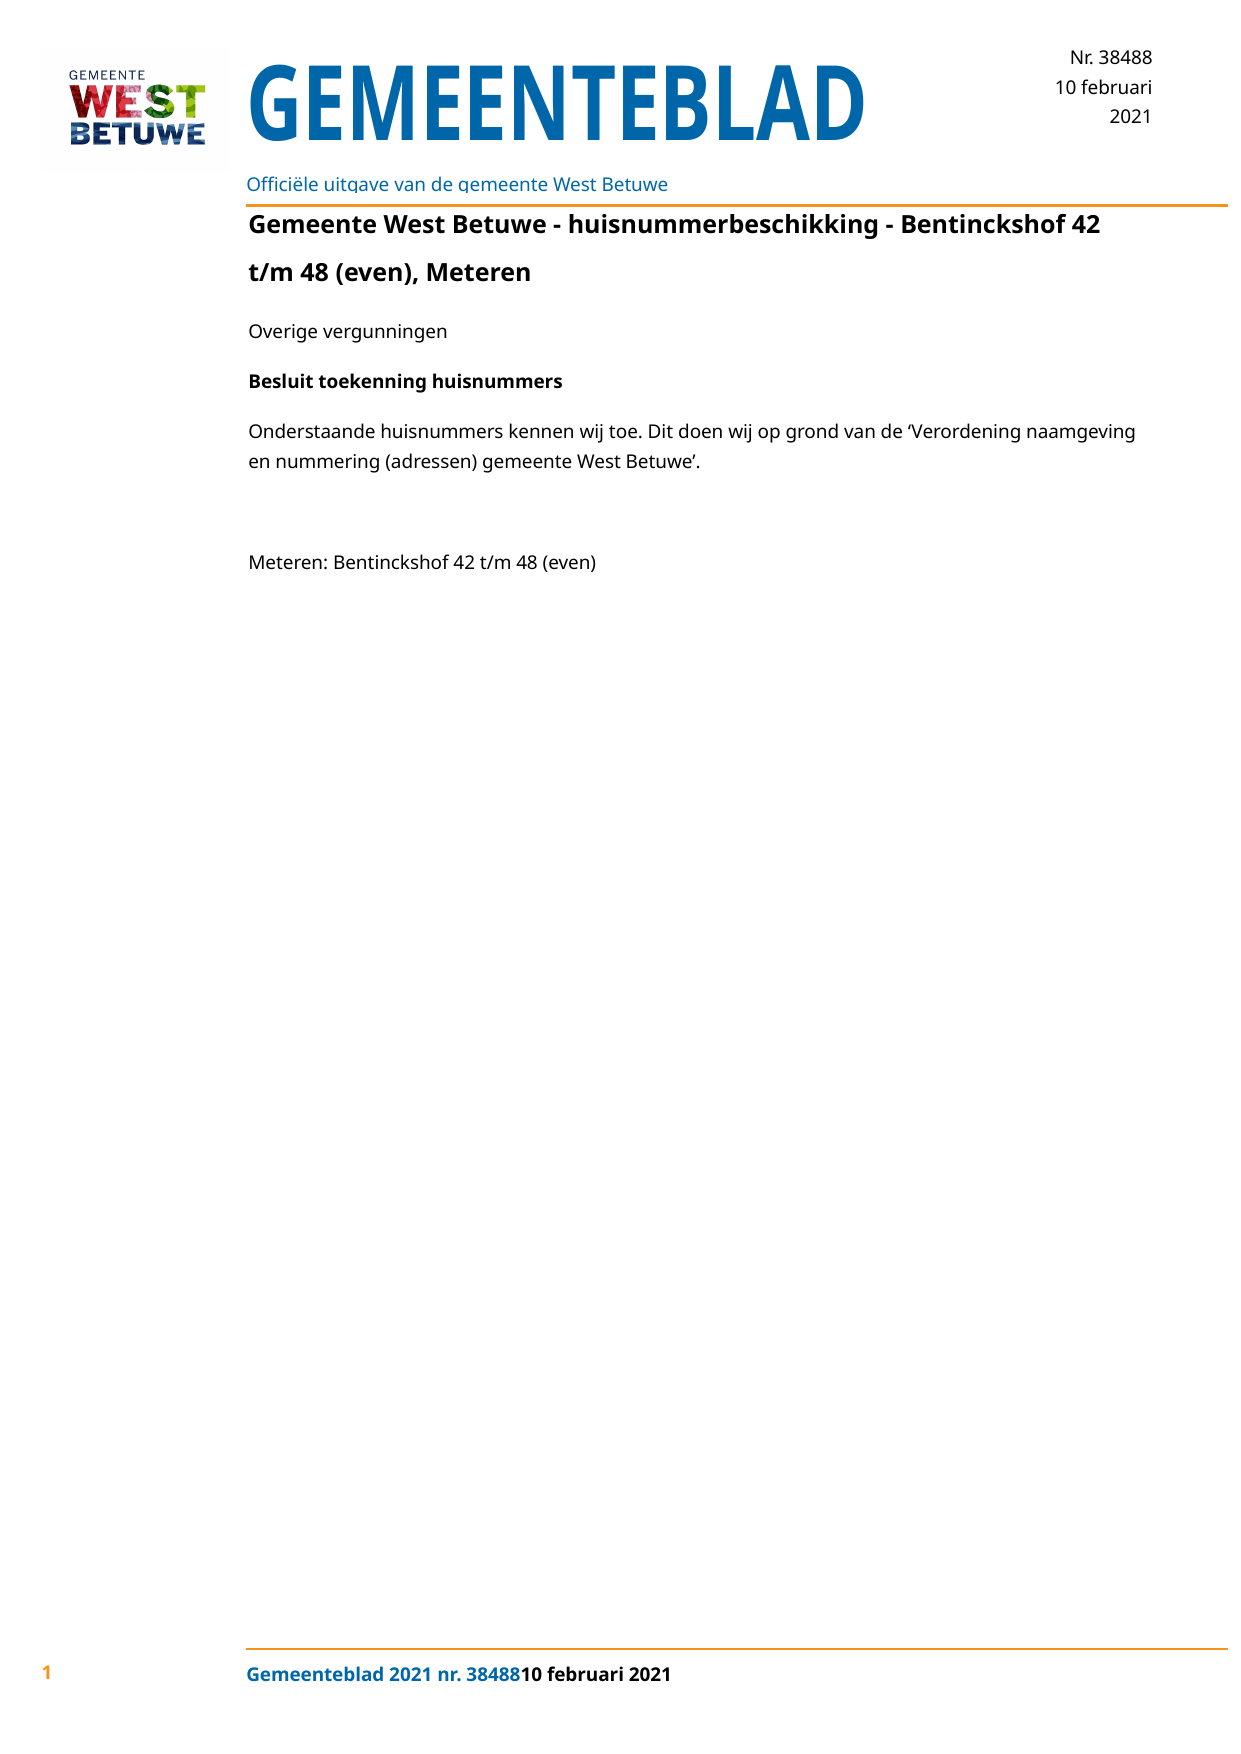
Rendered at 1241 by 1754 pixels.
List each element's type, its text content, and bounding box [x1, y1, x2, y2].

text Gemeente West Betuwe - huisnummerbeschikking - Bentinckshof 42 t/m 48 (even), Meteren [248, 207, 1152, 288]
text Besluit toekenning huisnummers [248, 368, 1152, 394]
picture [41, 47, 231, 172]
text Overige vergunningen [248, 318, 1152, 344]
text Meteren: Bentinckshof 42 t/m 48 (even) [248, 549, 1152, 575]
text Onderstaande huisnummers kennen wij toe. Dit doen wij op grond van de ‘Verordening naamgeving en nummering (adressen) gemeente West Betuwe’. [248, 419, 1152, 474]
